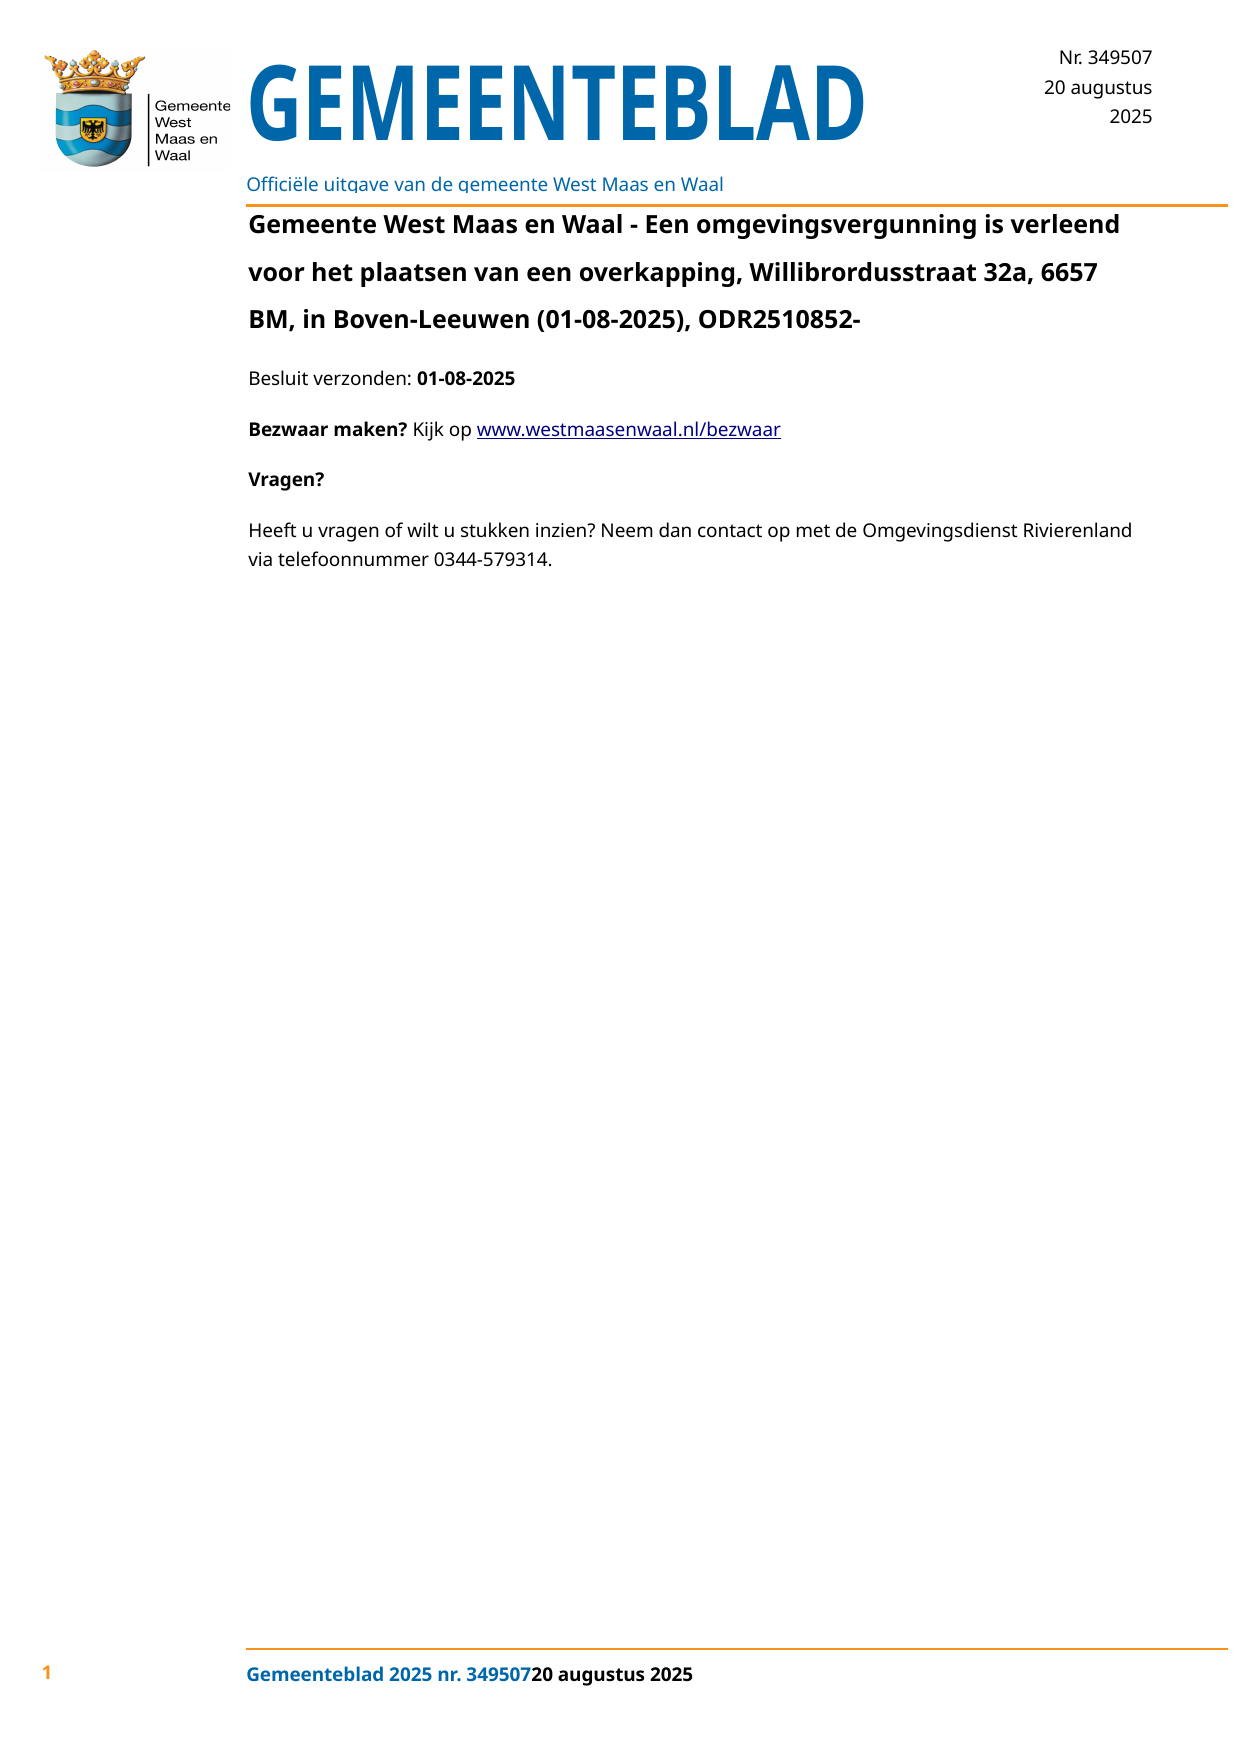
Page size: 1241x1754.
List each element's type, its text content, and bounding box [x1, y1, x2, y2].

text Heeft u vragen of wilt u stukken inzien? Neem dan contact op met de Omgevingsdienst Rivierenland via telefoonnummer 0344-579314. [248, 517, 1152, 572]
text Besluit verzonden: 01-08-2025 [248, 366, 1152, 391]
text Gemeente West Maas en Waal - Een omgevingsvergunning is verleend voor het plaatsen van een overkapping, Willibrordusstraat 32a, 6657 BM, in Boven-Leeuwen (01-08-2025), ODR2510852- [248, 207, 1152, 336]
text Bezwaar maken? Kijk op www.westmaasenwaal.nl/bezwaar [248, 416, 1152, 442]
picture [41, 47, 231, 172]
text Vragen? [248, 466, 1152, 492]
